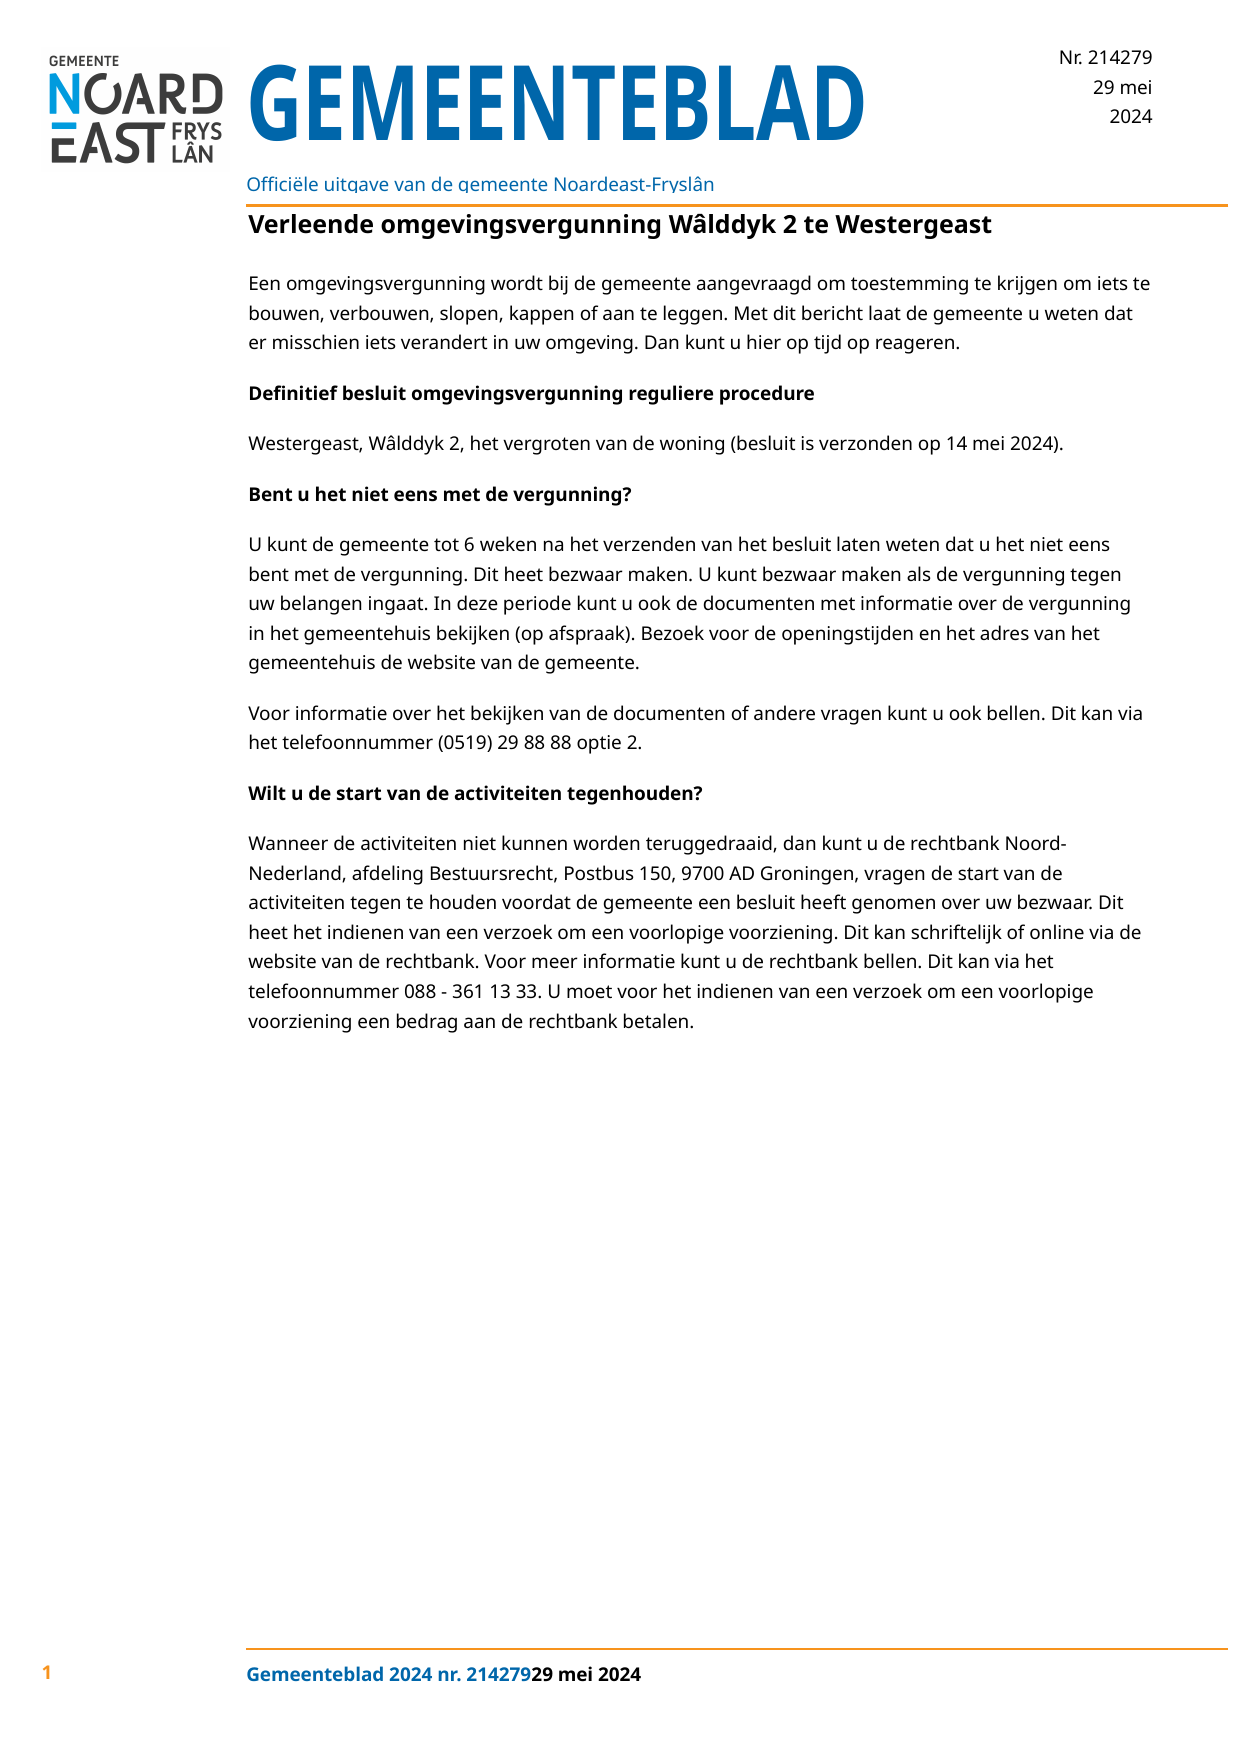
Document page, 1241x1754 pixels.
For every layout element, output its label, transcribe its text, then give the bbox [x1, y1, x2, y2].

text Wanneer de activiteiten niet kunnen worden teruggedraaid, dan kunt u de rechtbank Noord-Nederland, afdeling Bestuursrecht, Postbus 150, 9700 AD Groningen, vragen de start van de activiteiten tegen te houden voordat de gemeente een besluit heeft genomen over uw bezwaar. Dit heet het indienen van een verzoek om een voorlopige voorziening. Dit kan schriftelijk of online via de website van de rechtbank. Voor meer informatie kunt u de rechtbank bellen. Dit kan via het telefoonnummer 088 - 361 13 33. U moet voor het indienen van een verzoek om een voorlopige voorziening een bedrag aan de rechtbank betalen. [248, 830, 1152, 1033]
text Westergeast, Wâlddyk 2, het vergroten van de woning (besluit is verzonden op 14 mei 2024). [248, 430, 1152, 456]
text Een omgevingsvergunning wordt bij de gemeente aangevraagd om toestemming te krijgen om iets te bouwen, verbouwen, slopen, kappen of aan te leggen. Met dit bericht laat de gemeente u weten dat er misschien iets verandert in uw omgeving. Dan kunt u hier op tijd op reageren. [248, 270, 1152, 355]
text Verleende omgevingsvergunning Wâlddyk 2 te Westergeast [248, 207, 1152, 241]
text Bent u het niet eens met de vergunning? [248, 481, 1152, 506]
text Wilt u de start van de activiteiten tegenhouden? [248, 780, 1152, 806]
text U kunt de gemeente tot 6 weken na het verzenden van het besluit laten weten dat u het niet eens bent met de vergunning. Dit heet bezwaar maken. U kunt bezwaar maken als de vergunning tegen uw belangen ingaat. In deze periode kunt u ook de documenten met informatie over de vergunning in het gemeentehuis bekijken (op afspraak). Bezoek voor de openingstijden en het adres van het gemeentehuis de website van de gemeente. [248, 531, 1152, 675]
text Voor informatie over het bekijken van de documenten of andere vragen kunt u ook bellen. Dit kan via het telefoonnummer (0519) 29 88 88 optie 2. [248, 700, 1152, 755]
text Definitief besluit omgevingsvergunning reguliere procedure [248, 380, 1152, 406]
picture [41, 47, 231, 172]
